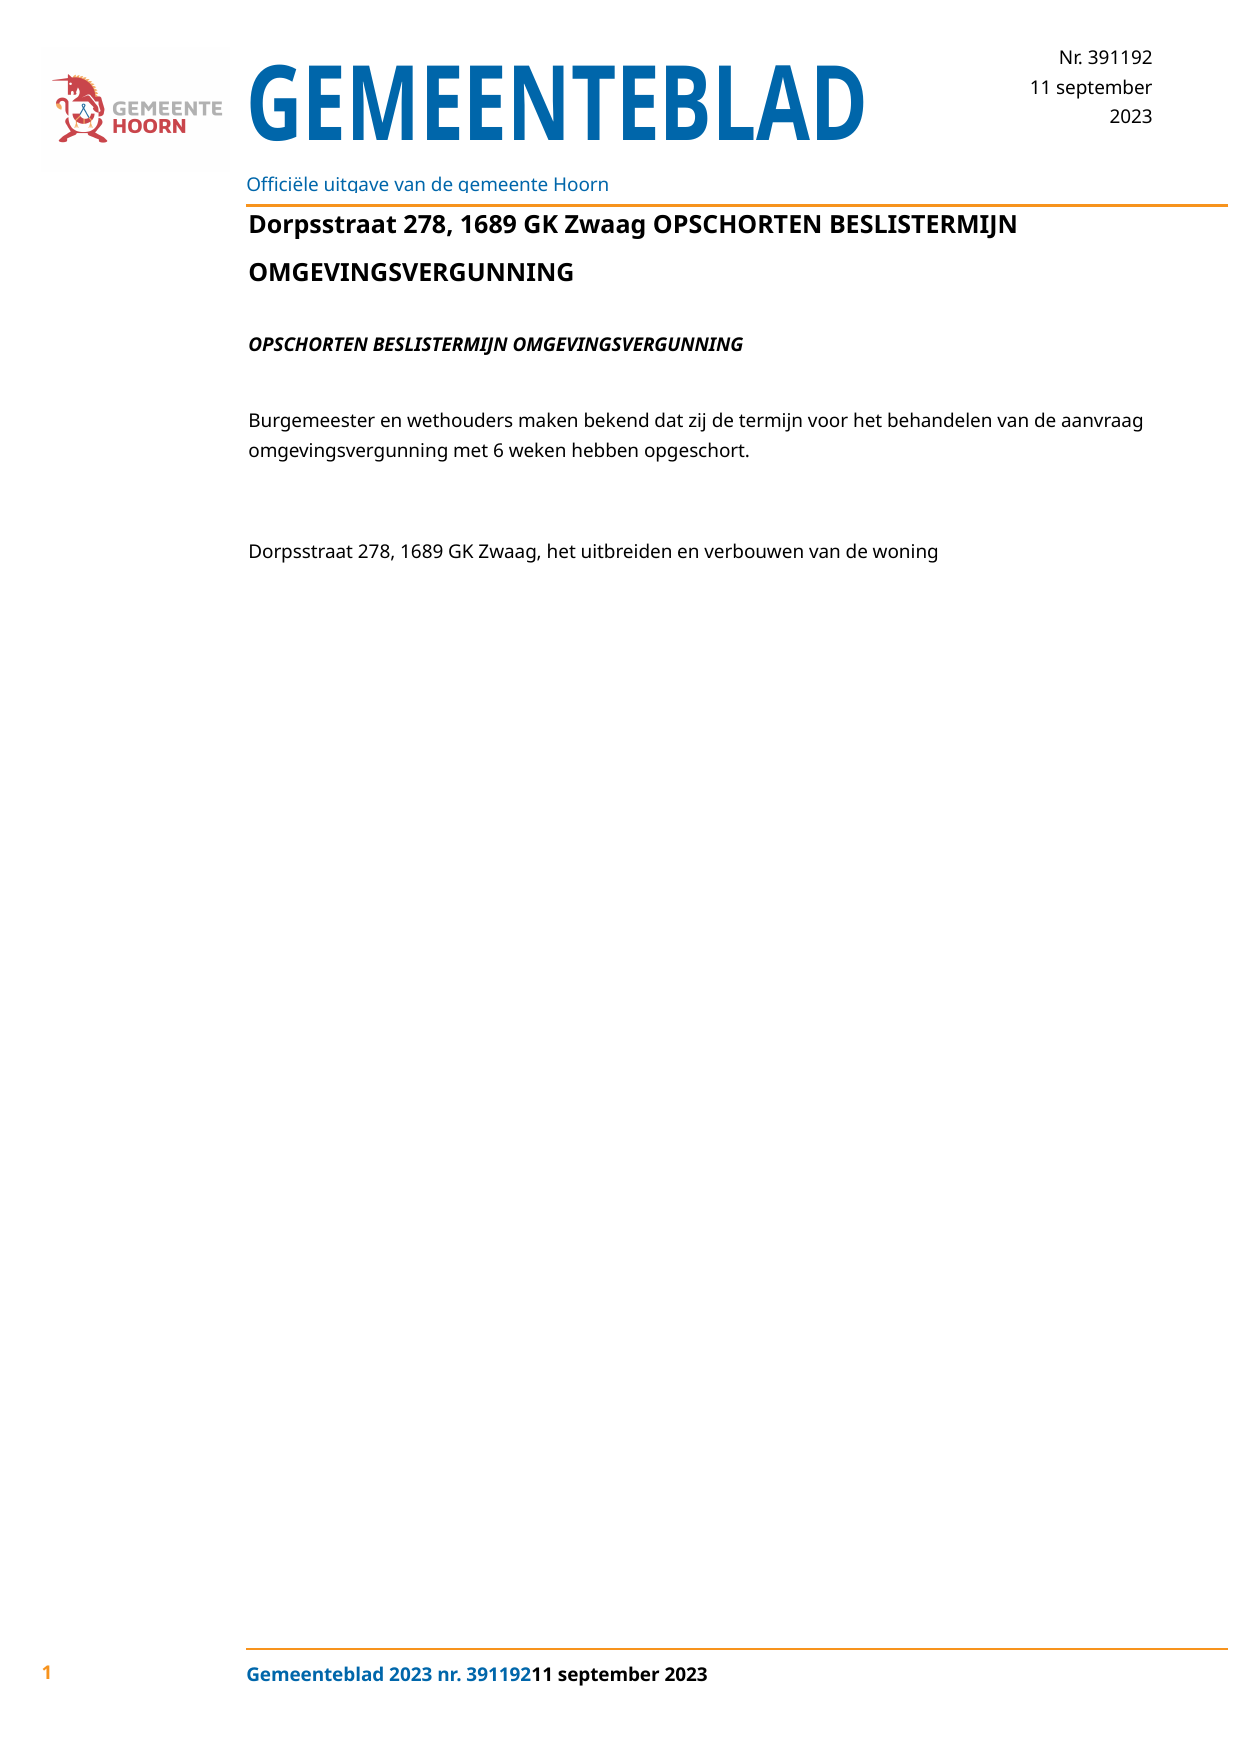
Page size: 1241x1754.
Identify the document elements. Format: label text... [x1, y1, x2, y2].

text Dorpsstraat 278, 1689 GK Zwaag OPSCHORTEN BESLISTERMIJN OMGEVINGSVERGUNNING [248, 207, 1152, 288]
picture [41, 47, 231, 172]
text Dorpsstraat 278, 1689 GK Zwaag, het uitbreiden en verbouwen van de woning [248, 538, 1152, 564]
text Burgemeester en wethouders maken bekend dat zij de termijn voor het behandelen van de aanvraag omgevingsvergunning met 6 weken hebben opgeschort. [248, 408, 1152, 463]
text OPSCHORTEN BESLISTERMIJN OMGEVINGSVERGUNNING [248, 331, 1152, 357]
